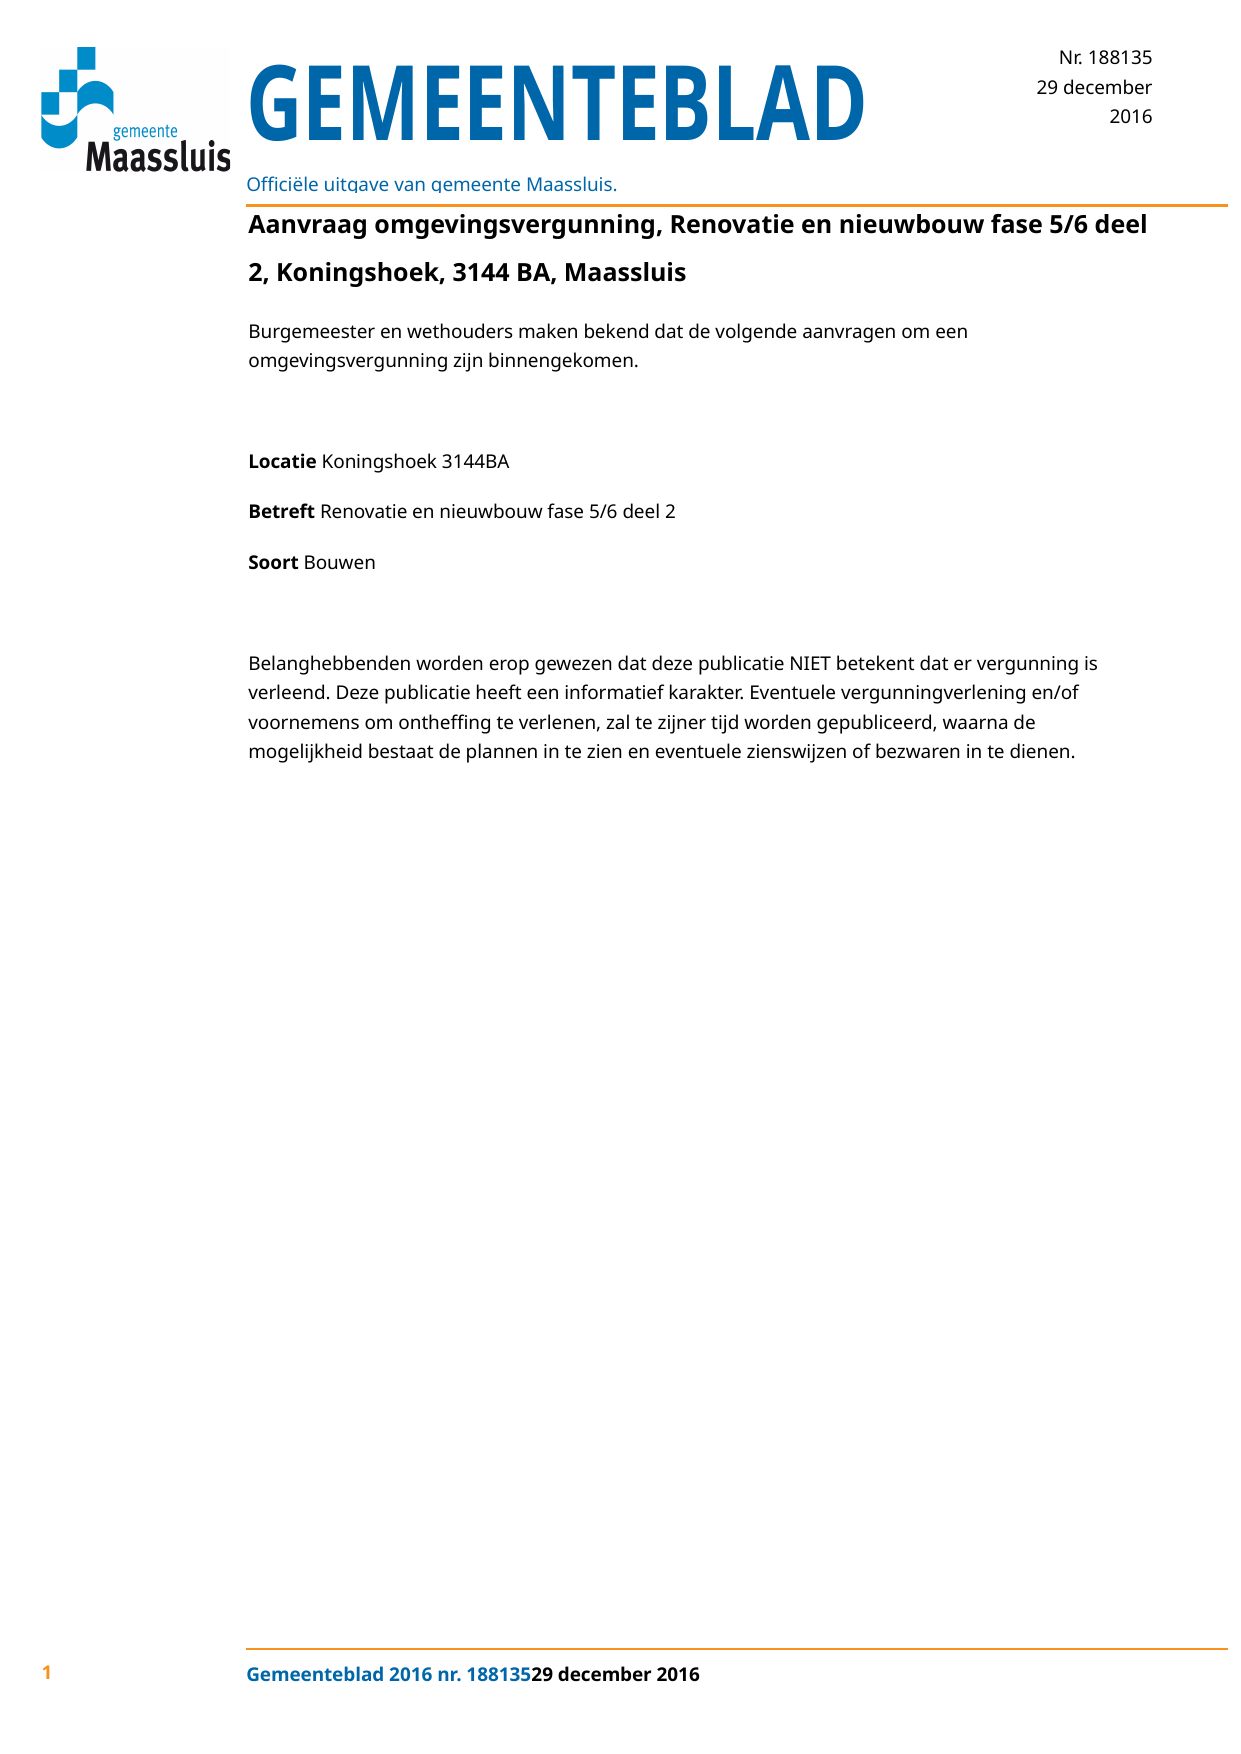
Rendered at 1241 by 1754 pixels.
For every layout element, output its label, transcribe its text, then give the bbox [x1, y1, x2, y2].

picture [41, 47, 77, 92]
text Betreft Renovatie en nieuwbouw fase 5/6 deel 2 [248, 499, 1152, 524]
text Burgemeester en wethouders maken bekend dat de volgende aanvragen om een omgevingsvergunning zijn binnengekomen. [248, 318, 1152, 373]
text Soort Bouwen [248, 549, 1152, 575]
text Locatie Koningshoek 3144BA [248, 448, 1152, 474]
picture [41, 47, 231, 172]
text Belanghebbenden worden erop gewezen dat deze publicatie NIET betekent dat er vergunning is verleend. Deze publicatie heeft een informatief karakter. Eventuele vergunningverlening en/of voornemens om ontheffing te verlenen, zal te zijner tijd worden gepubliceerd, waarna de mogelijkheid bestaat de plannen in te zien en eventuele zienswijzen of bezwaren in te dienen. [248, 650, 1152, 764]
text Aanvraag omgevingsvergunning, Renovatie en nieuwbouw fase 5/6 deel 2, Koningshoek, 3144 BA, Maassluis [248, 207, 1152, 288]
